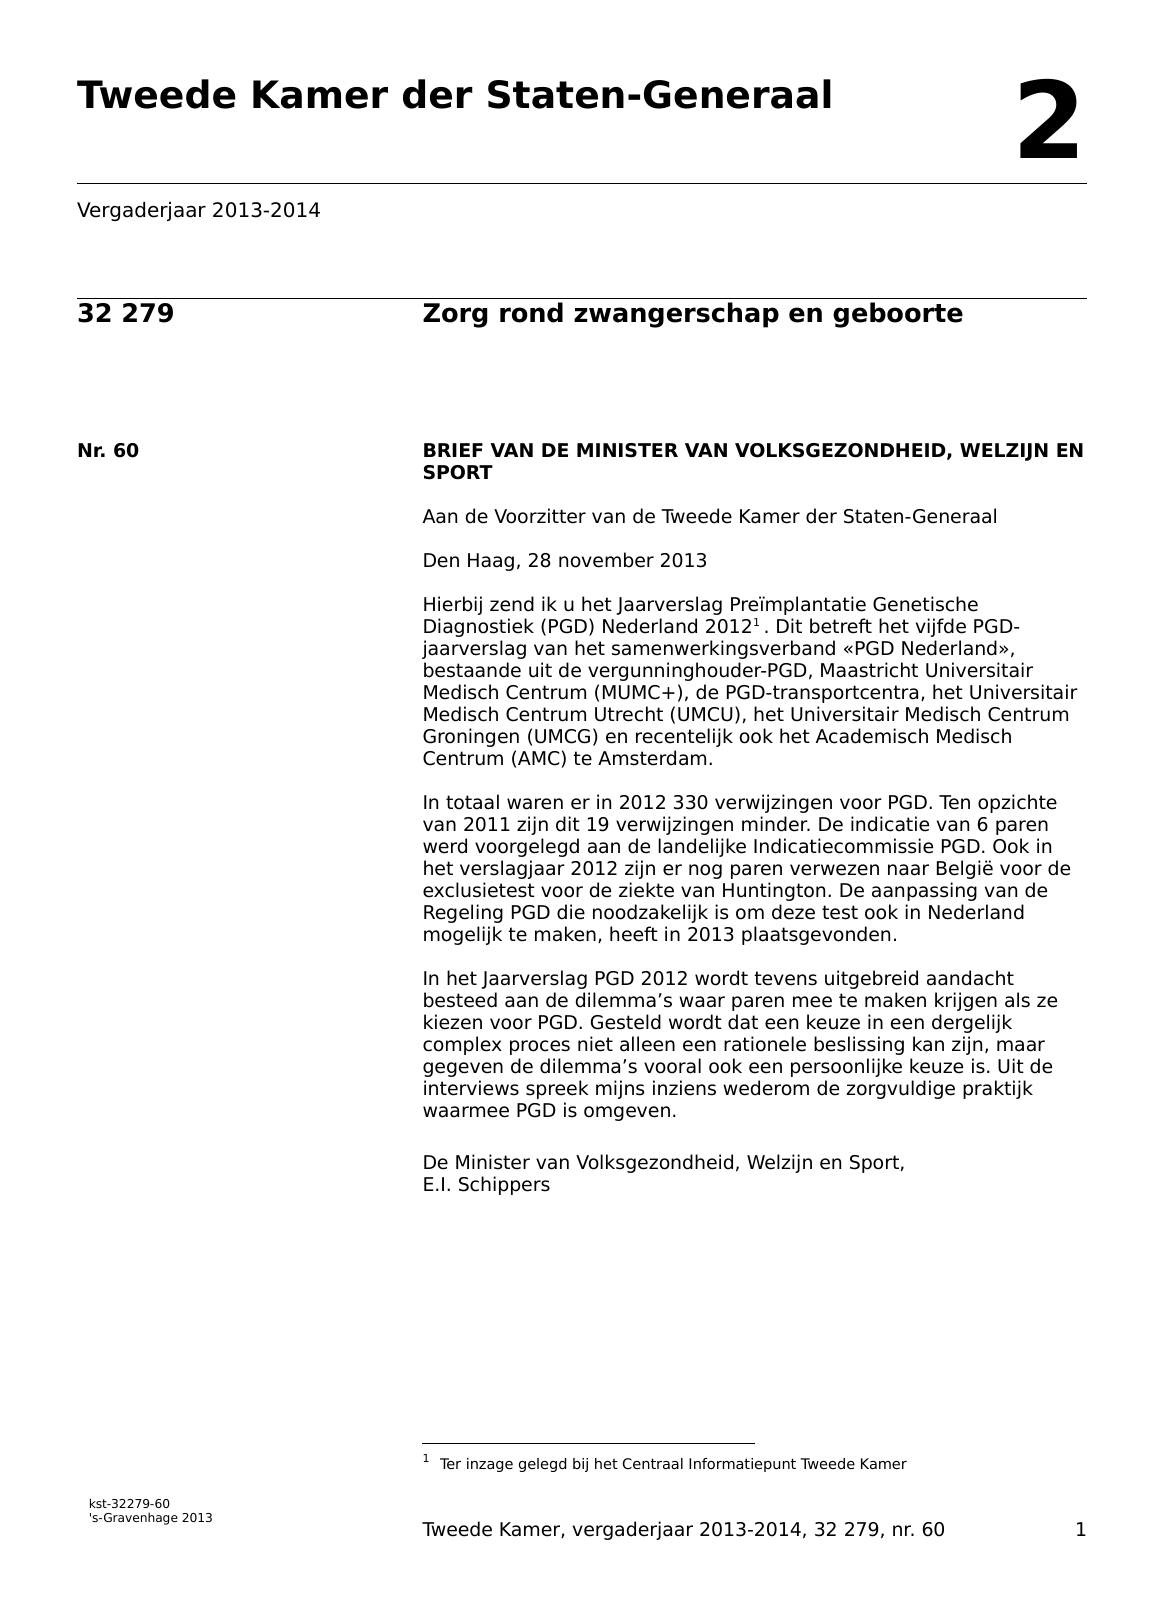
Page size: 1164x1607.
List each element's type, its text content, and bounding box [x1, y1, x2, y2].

table_cell Vergaderjaar 2013-2014 [77, 184, 1087, 298]
text Den Haag, 28 november 2013 [422, 550, 1087, 572]
text In totaal waren er in 2012 330 verwijzingen voor PGD. Ten opzichte van 2011 zijn dit 19 verwijzingen minder. De indicatie van 6 paren werd voorgelegd aan de landelijke Indicatiecommissie PGD. Ook in het verslagjaar 2012 zijn er nog paren verwezen naar België voor de exclusietest voor de ziekte van Huntington. De aanpassing van de Regeling PGD die noodzakelijk is om deze test ook in Nederland mogelijk te maken, heeft in 2013 plaatsgevonden. [422, 792, 1087, 946]
subtitle 32 279 Zorg rond zwangerschap en geboorte [77, 299, 1087, 329]
text kst-32279-60 [88, 1497, 323, 1511]
text De Minister van Volksgezondheid, Welzijn en Sport, E.I. Schippers [422, 1152, 1087, 1196]
text Hierbij zend ik u het Jaarverslag Preïmplantatie Genetische Diagnostiek (PGD) Nederland 2012. Dit betreft het vijfde PGD-jaarverslag van het samenwerkingsverband «PGD Nederland», bestaande uit de vergunninghouder-PGD, Maastricht Universitair Medisch Centrum (MUMC+), de PGD-transportcentra, het Universitair Medisch Centrum Utrecht (UMCU), het Universitair Medisch Centrum Groningen (UMCG) en recentelijk ook het Academisch Medisch Centrum (AMC) te Amsterdam. [422, 594, 1087, 770]
text 's-Gravenhage 2013 [88, 1511, 323, 1525]
table_header Tweede Kamer der Staten-Generaal [77, 59, 886, 183]
text Ter inzage gelegd bij het Centraal Informatiepunt Tweede Kamer [422, 1452, 1087, 1474]
text In het Jaarverslag PGD 2012 wordt tevens uitgebreid aandacht besteed aan de dilemma’s waar paren mee te maken krijgen als ze kiezen voor PGD. Gesteld wordt dat een keuze in een dergelijk complex proces niet alleen een rationele beslissing kan zijn, maar gegeven de dilemma’s vooral ook een persoonlijke keuze is. Uit de interviews spreek mijns inziens wederom de zorgvuldige praktijk waarmee PGD is omgeven. [422, 968, 1087, 1122]
table_header 2 [886, 59, 1087, 183]
text Aan de Voorzitter van de Tweede Kamer der Staten-Generaal [422, 506, 1087, 528]
subtitle Nr. 60 BRIEF VAN DE MINISTER VAN VOLKSGEZONDHEID, WELZIJN EN SPORT [77, 440, 1087, 484]
